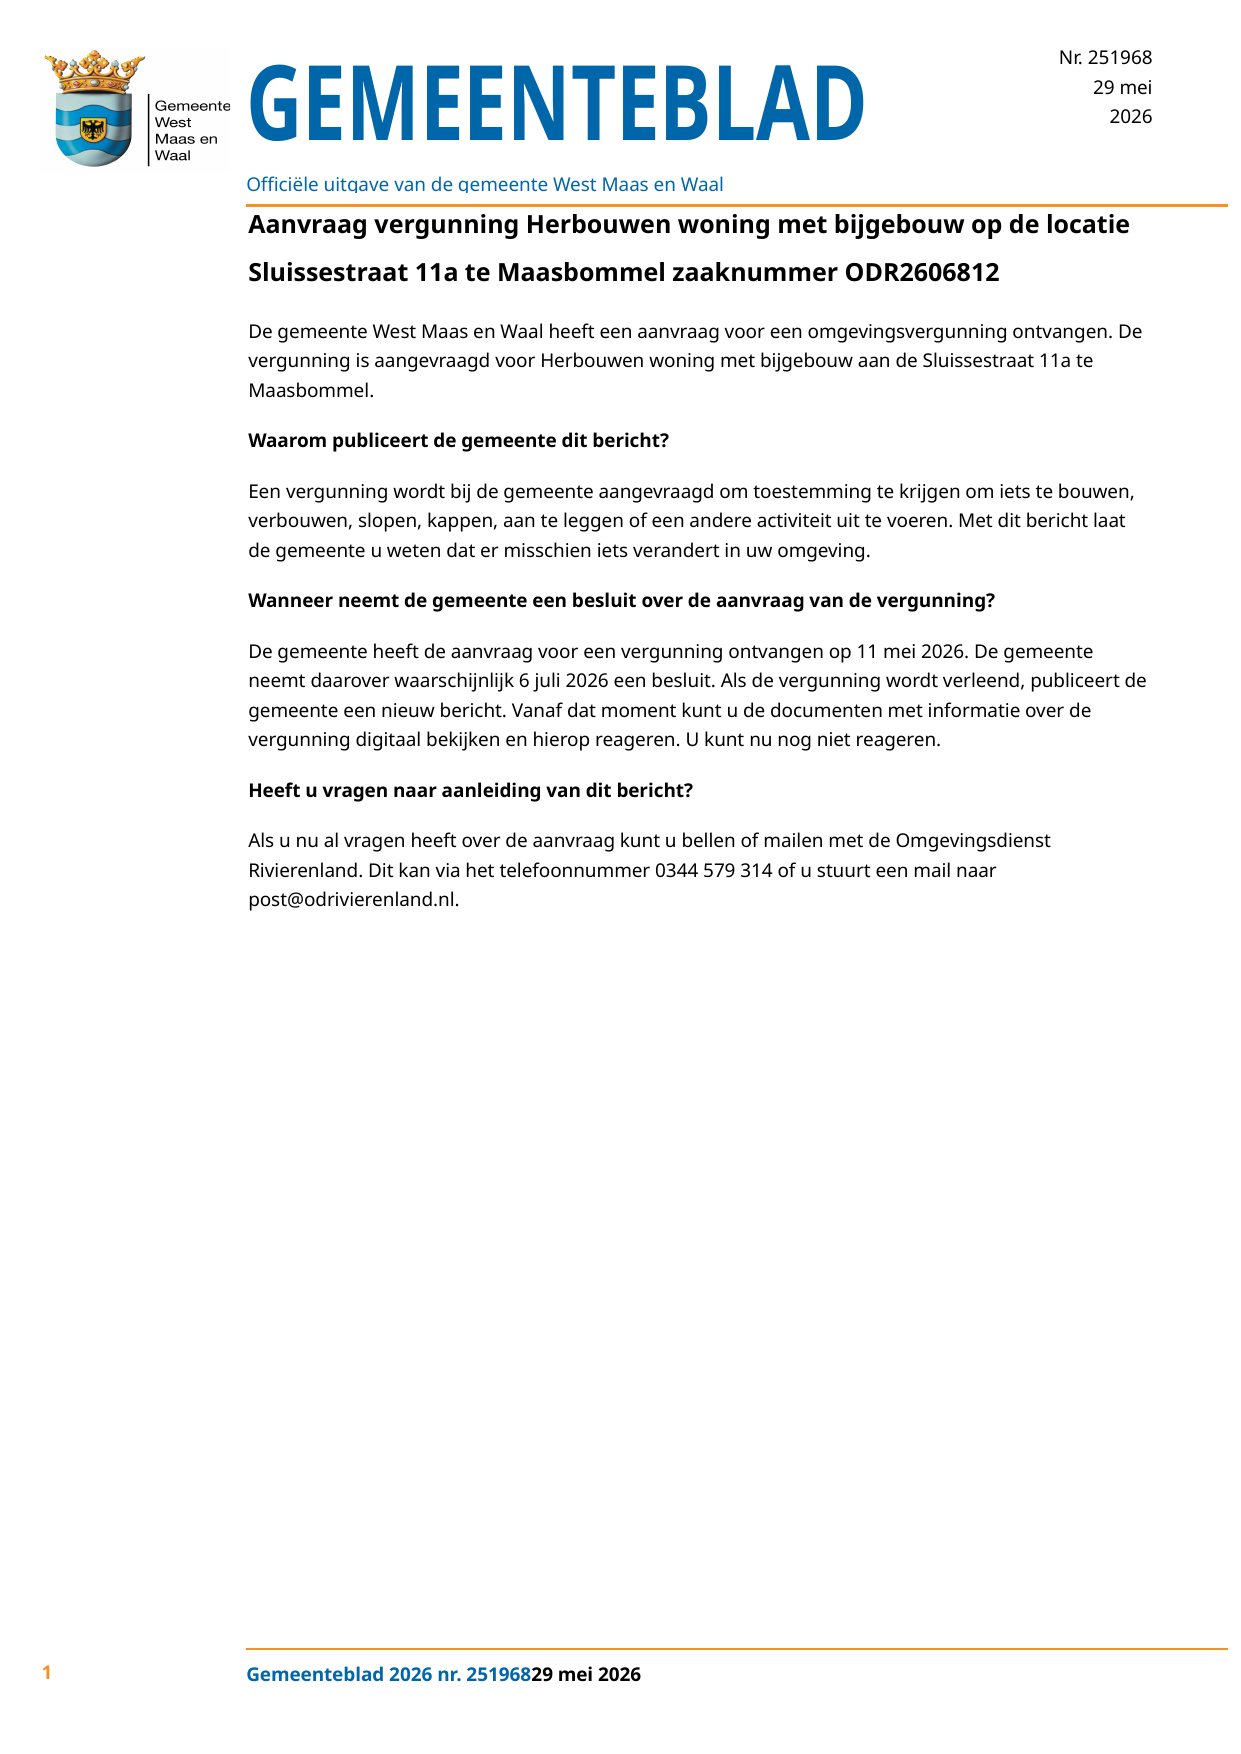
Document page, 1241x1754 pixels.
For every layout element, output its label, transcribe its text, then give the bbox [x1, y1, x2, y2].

picture [41, 47, 231, 172]
text Waarom publiceert de gemeente dit bericht? [248, 427, 1152, 453]
text Aanvraag vergunning Herbouwen woning met bijgebouw op de locatie Sluissestraat 11a te Maasbommel zaaknummer ODR2606812 [248, 207, 1152, 288]
text Wanneer neemt de gemeente een besluit over de aanvraag van de vergunning? [248, 587, 1152, 613]
text Heeft u vragen naar aanleiding van dit bericht? [248, 777, 1152, 803]
text De gemeente West Maas en Waal heeft een aanvraag voor een omgevingsvergunning ontvangen. De vergunning is aangevraagd voor Herbouwen woning met bijgebouw aan de Sluissestraat 11a te Maasbommel. [248, 318, 1152, 403]
text De gemeente heeft de aanvraag voor een vergunning ontvangen op 11 mei 2026. De gemeente neemt daarover waarschijnlijk 6 juli 2026 een besluit. Als de vergunning wordt verleend, publiceert de gemeente een nieuw bericht. Vanaf dat moment kunt u de documenten met informatie over de vergunning digitaal bekijken en hierop reageren. U kunt nu nog niet reageren. [248, 638, 1152, 752]
text Een vergunning wordt bij de gemeente aangevraagd om toestemming te krijgen om iets te bouwen, verbouwen, slopen, kappen, aan te leggen of een andere activiteit uit te voeren. Met dit bericht laat de gemeente u weten dat er misschien iets verandert in uw omgeving. [248, 478, 1152, 563]
text Als u nu al vragen heeft over de aanvraag kunt u bellen of mailen met de Omgevingsdienst Rivierenland. Dit kan via het telefoonnummer 0344 579 314 of u stuurt een mail naar post@odrivierenland.nl. [248, 827, 1152, 912]
